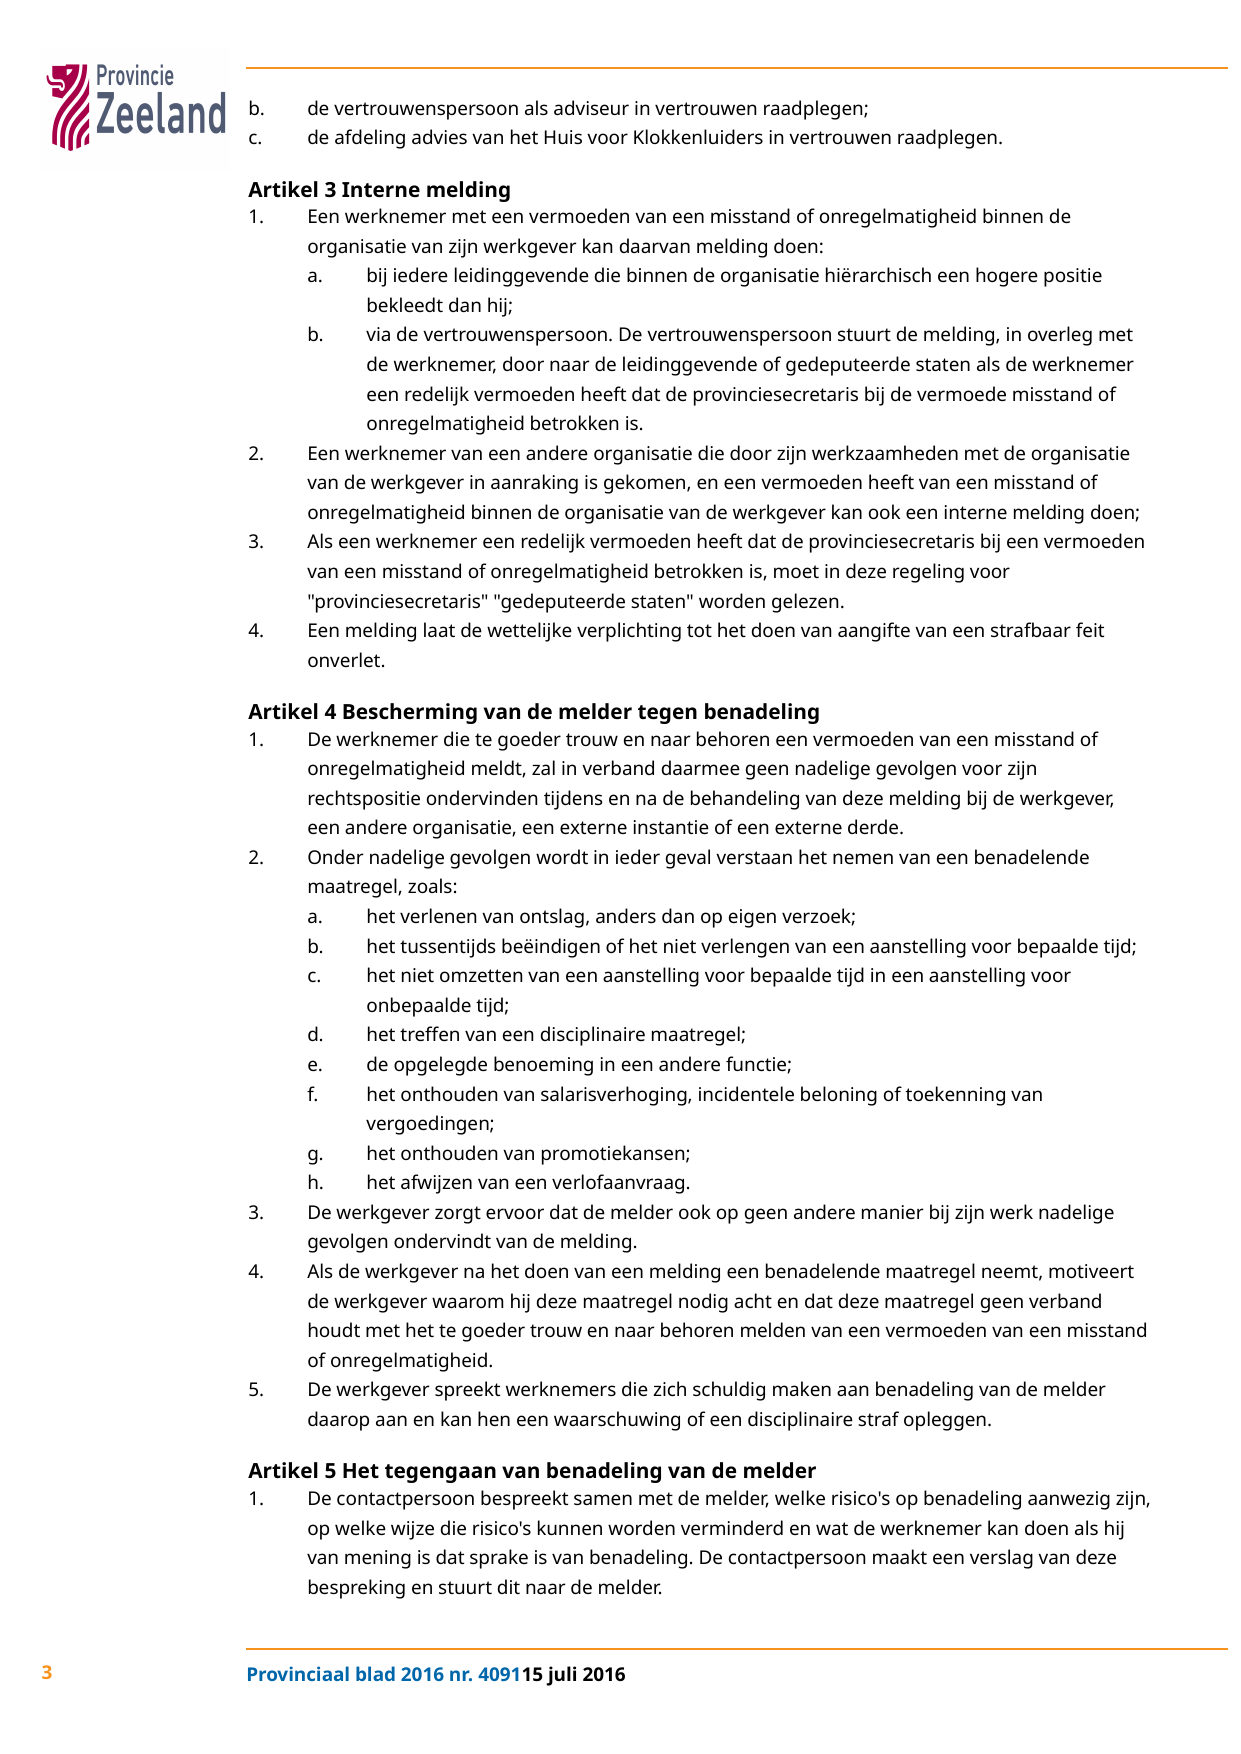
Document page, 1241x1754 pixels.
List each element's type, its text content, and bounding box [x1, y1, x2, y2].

list de afdeling advies van het Huis voor Klokkenluiders in vertrouwen raadplegen. [248, 124, 1152, 150]
list het onthouden van salarisverhoging, incidentele beloning of toekenning van vergoedingen; [307, 1081, 1152, 1136]
list via de vertrouwenspersoon. De vertrouwenspersoon stuurt de melding, in overleg met de werknemer, door naar de leidinggevende of gedeputeerde staten als de werknemer een redelijk vermoeden heeft dat de provinciesecretaris bij de vermoede misstand of onregelmatigheid betrokken is. [307, 322, 1152, 436]
list het verlenen van ontslag, anders dan op eigen verzoek; [307, 903, 1152, 929]
text Artikel 4 Bescherming van de melder tegen benadeling [248, 697, 1152, 726]
list De werkgever zorgt ervoor dat de melder ook op geen andere manier bij zijn werk nadelige gevolgen ondervindt van de melding. [248, 1199, 1152, 1254]
list de opgelegde benoeming in een andere functie; [307, 1051, 1152, 1077]
list bij iedere leidinggevende die binnen de organisatie hiërarchisch een hogere positie bekleedt dan hij; [307, 262, 1152, 318]
list De werknemer die te goeder trouw en naar behoren een vermoeden van een misstand of onregelmatigheid meldt, zal in verband daarmee geen nadelige gevolgen voor zijn rechtspositie ondervinden tijdens en na de behandeling van deze melding bij de werkgever, een andere organisatie, een externe instantie of een externe derde. [248, 726, 1152, 840]
list Als een werknemer een redelijk vermoeden heeft dat de provinciesecretaris bij een vermoeden van een misstand of onregelmatigheid betrokken is, moet in deze regeling voor "provinciesecretaris" "gedeputeerde staten" worden gelezen. [248, 529, 1152, 613]
text Artikel 5 Het tegengaan van benadeling van de melder [248, 1457, 1152, 1485]
list Een werknemer met een vermoeden van een misstand of onregelmatigheid binnen de organisatie van zijn werkgever kan daarvan melding doen: [248, 203, 1152, 258]
list Een melding laat de wettelijke verplichting tot het doen van aangifte van een strafbaar feit onverlet. [248, 617, 1152, 673]
text Artikel 3 Interne melding [248, 175, 1152, 203]
list het niet omzetten van een aanstelling voor bepaalde tijd in een aanstelling voor onbepaalde tijd; [307, 962, 1152, 1018]
list het tussentijds beëindigen of het niet verlengen van een aanstelling voor bepaalde tijd; [307, 933, 1152, 959]
list het treffen van een disciplinaire maatregel; [307, 1022, 1152, 1047]
list Als de werkgever na het doen van een melding een benadelende maatregel neemt, motiveert de werkgever waarom hij deze maatregel nodig acht en dat deze maatregel geen verband houdt met het te goeder trouw en naar behoren melden van een vermoeden van een misstand of onregelmatigheid. [248, 1258, 1152, 1373]
list Onder nadelige gevolgen wordt in ieder geval verstaan het nemen van een benadelende maatregel, zoals: [248, 844, 1152, 899]
list het afwijzen van een verlofaanvraag. [307, 1169, 1152, 1195]
picture [41, 47, 231, 172]
list het onthouden van promotiekansen; [307, 1140, 1152, 1166]
list de vertrouwenspersoon als adviseur in vertrouwen raadplegen; [248, 95, 1152, 121]
list De werkgever spreekt werknemers die zich schuldig maken aan benadeling van de melder daarop aan en kan hen een waarschuwing of een disciplinaire straf opleggen. [248, 1377, 1152, 1432]
list De contactpersoon bespreekt samen met de melder, welke risico's op benadeling aanwezig zijn, op welke wijze die risico's kunnen worden verminderd en wat de werknemer kan doen als hij van mening is dat sprake is van benadeling. De contactpersoon maakt een verslag van deze bespreking en stuurt dit naar de melder. [248, 1485, 1152, 1599]
list Een werknemer van een andere organisatie die door zijn werkzaamheden met de organisatie van de werkgever in aanraking is gekomen, en een vermoeden heeft van een misstand of onregelmatigheid binnen de organisatie van de werkgever kan ook een interne melding doen; [248, 440, 1152, 525]
